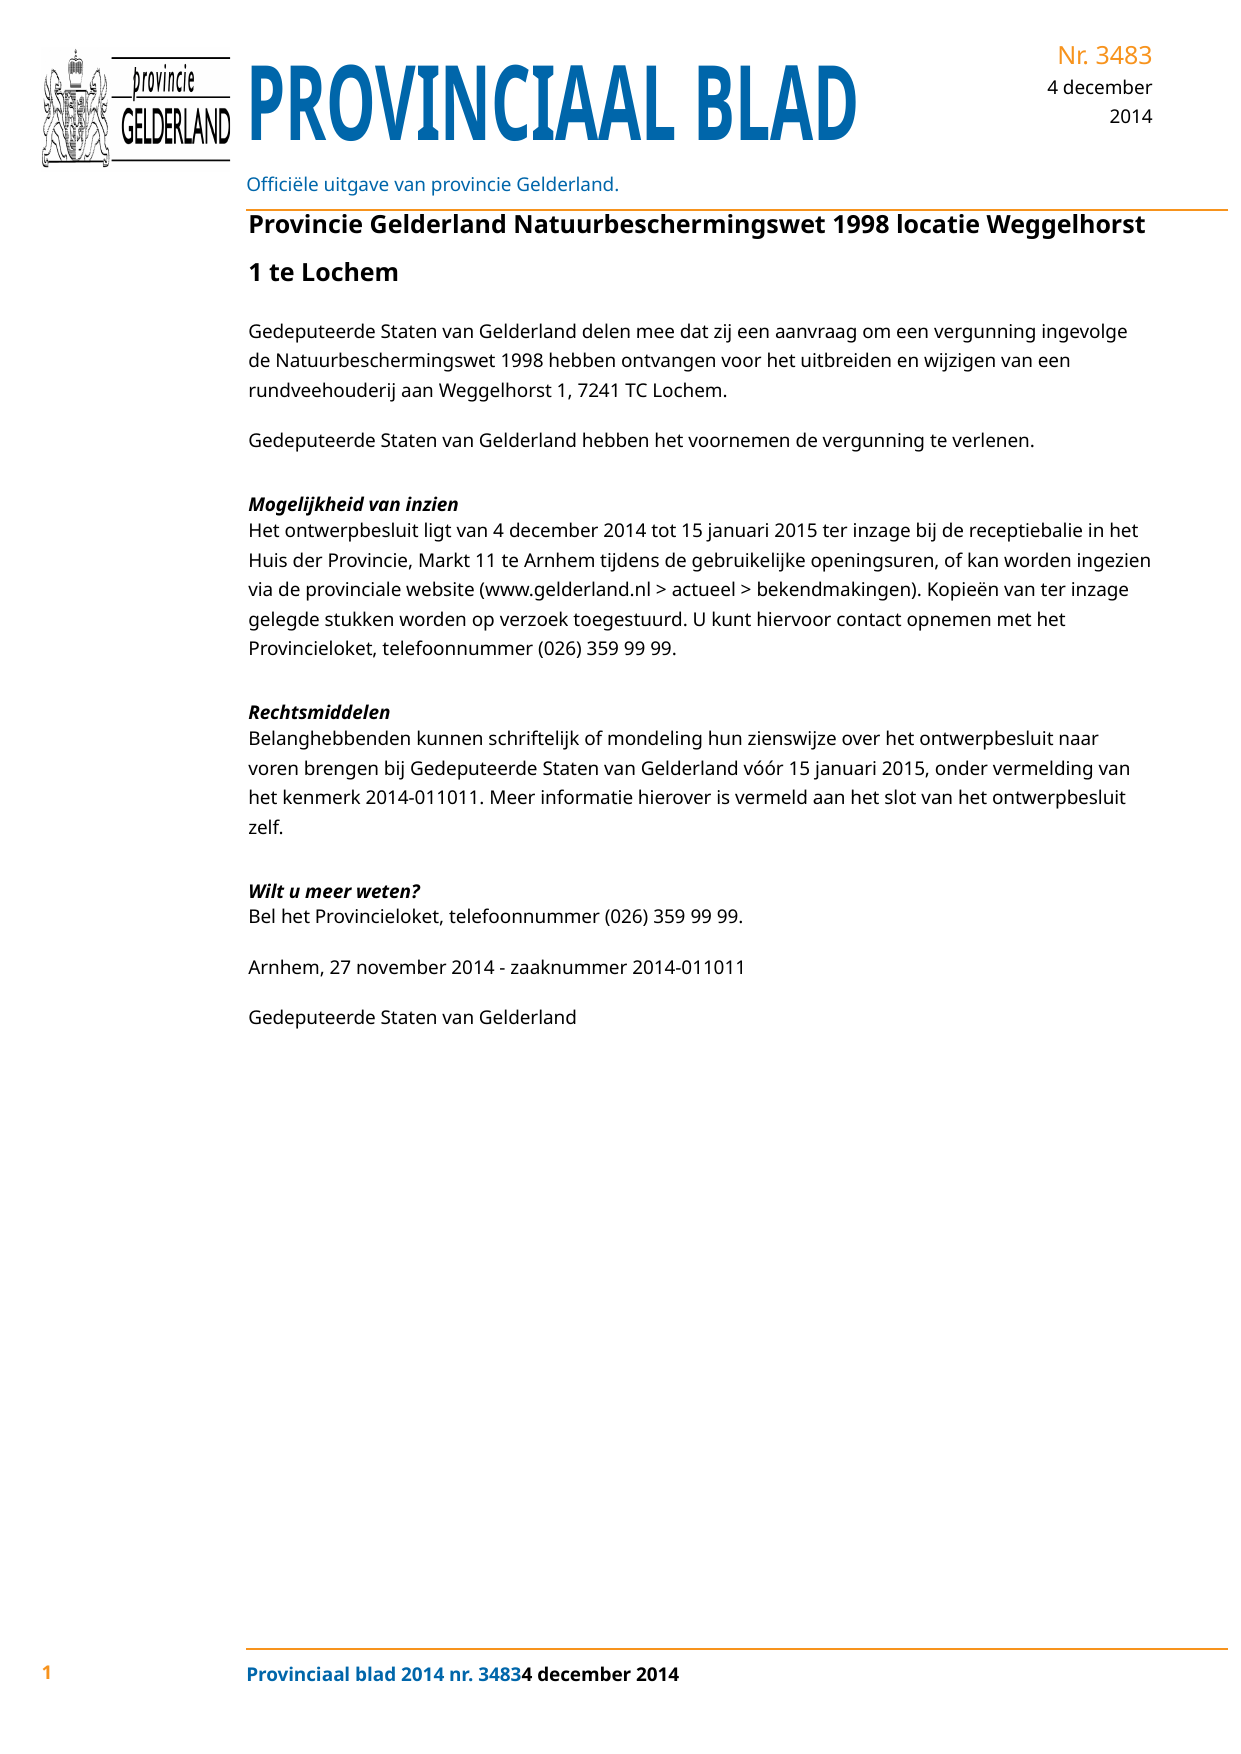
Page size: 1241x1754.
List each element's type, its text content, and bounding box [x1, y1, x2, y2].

text Arnhem, 27 november 2014 - zaaknummer 2014-011011 [248, 954, 1152, 980]
text Mogelijkheid van inzien [248, 491, 1152, 517]
text Belanghebbenden kunnen schriftelijk of mondeling hun zienswijze over het ontwerpbesluit naar voren brengen bij Gedeputeerde Staten van Gelderland vóór 15 januari 2015, onder vermelding van het kenmerk 2014-011011. Meer informatie hierover is vermeld aan het slot van het ontwerpbesluit zelf. [248, 725, 1152, 840]
text Het ontwerpbesluit ligt van 4 december 2014 tot 15 januari 2015 ter inzage bij de receptiebalie in het Huis der Provincie, Markt 11 te Arnhem tijdens de gebruikelijke openingsuren, of kan worden ingezien via de provinciale website (www.gelderland.nl > actueel > bekendmakingen). Kopieën van ter inzage gelegde stukken worden op verzoek toegestuurd. U kunt hiervoor contact opnemen met het Provincieloket, telefoonnummer (026) 359 99 99. [248, 517, 1152, 661]
text Gedeputeerde Staten van Gelderland [248, 1004, 1152, 1030]
text Wilt u meer weten? [248, 878, 1152, 904]
picture [41, 47, 231, 172]
text Gedeputeerde Staten van Gelderland hebben het voornemen de vergunning te verlenen. [248, 427, 1152, 453]
text Rechtsmiddelen [248, 699, 1152, 725]
text Provincie Gelderland Natuurbeschermingswet 1998 locatie Weggelhorst 1 te Lochem [248, 211, 1152, 288]
text Bel het Provincieloket, telefoonnummer (026) 359 99 99. [248, 904, 1152, 929]
text Gedeputeerde Staten van Gelderland delen mee dat zij een aanvraag om een vergunning ingevolge de Natuurbeschermingswet 1998 hebben ontvangen voor het uitbreiden en wijzigen van een rundveehouderij aan Weggelhorst 1, 7241 TC Lochem. [248, 318, 1152, 403]
